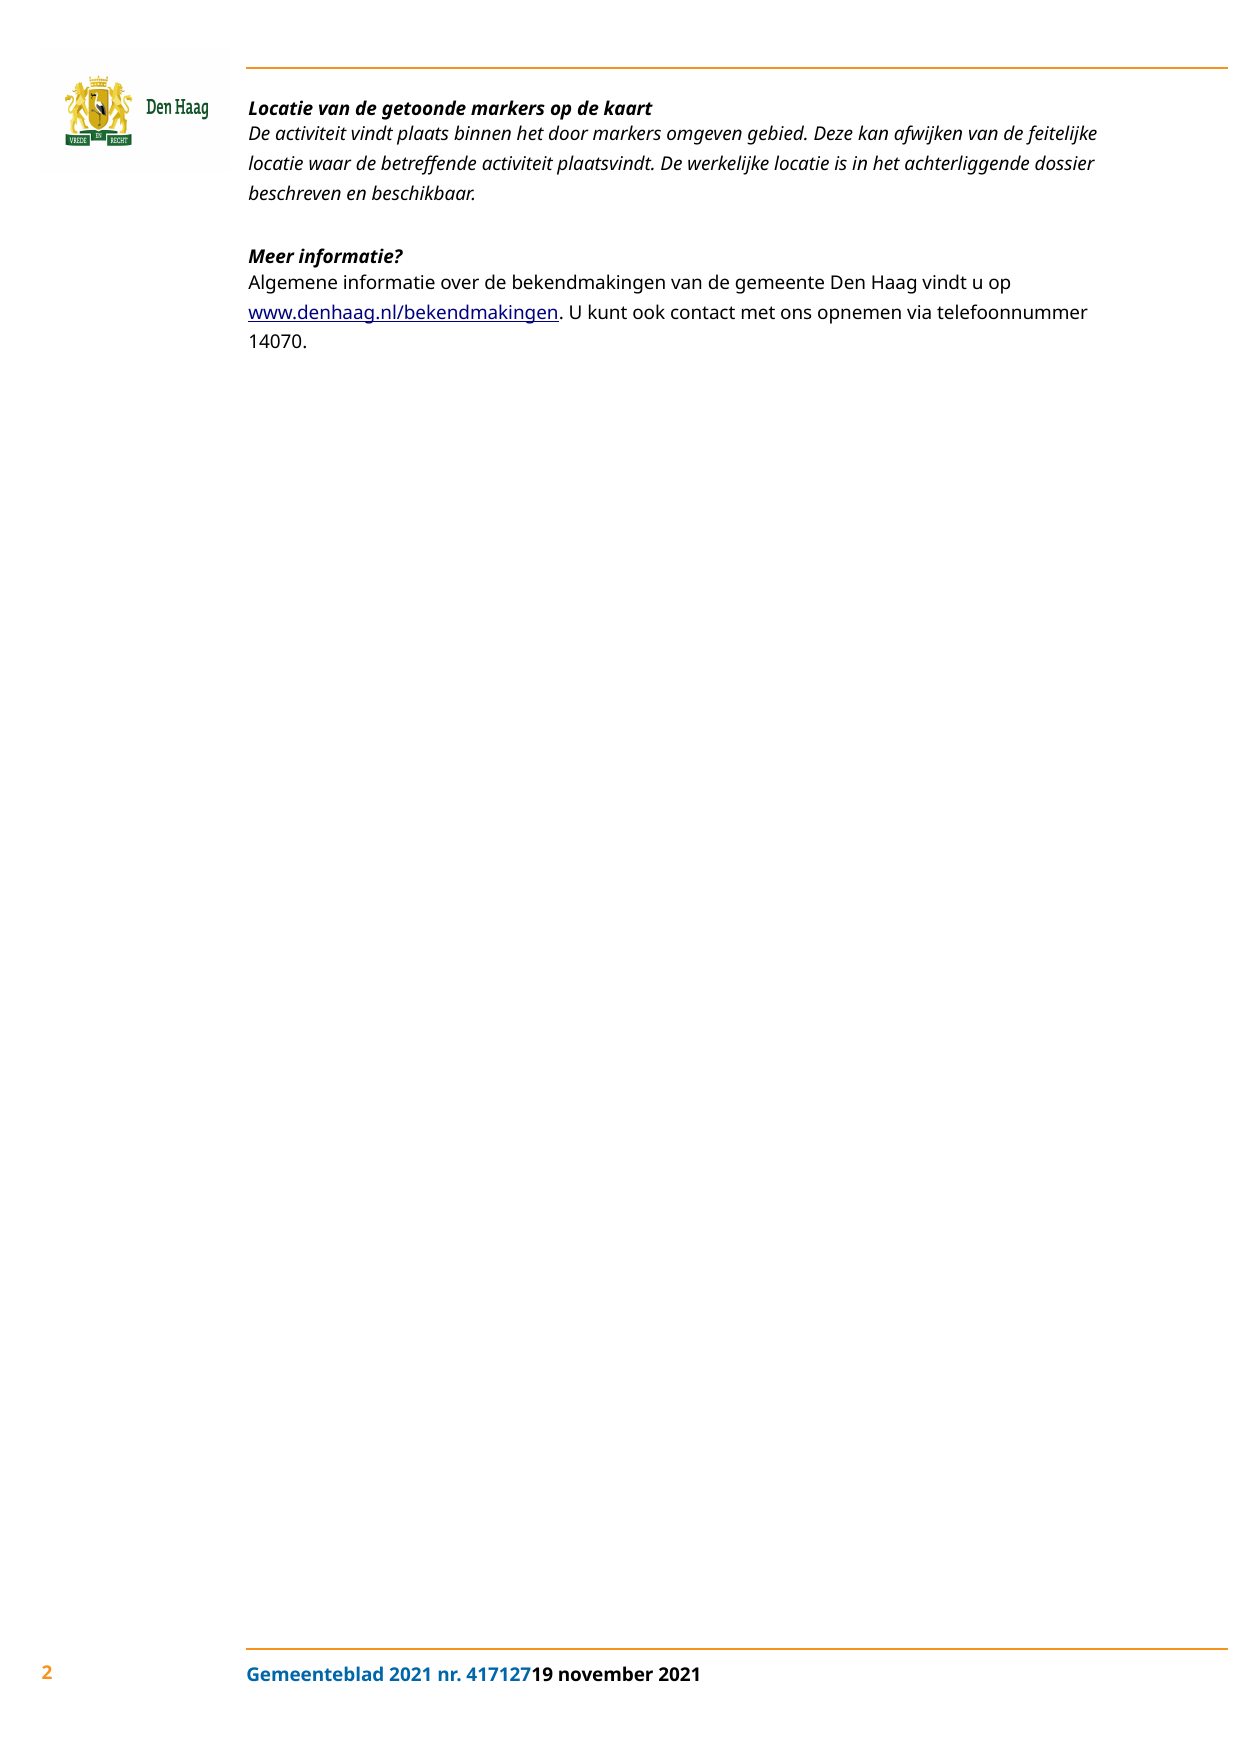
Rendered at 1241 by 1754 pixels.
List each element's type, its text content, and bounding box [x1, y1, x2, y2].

text De activiteit vindt plaats binnen het door markers omgeven gebied. Deze kan afwijken van de feitelijke locatie waar de betreffende activiteit plaatsvindt. De werkelijke locatie is in het achterliggende dossier beschreven en beschikbaar. [248, 121, 1152, 205]
picture [41, 47, 231, 172]
text Algemene informatie over de bekendmakingen van de gemeente Den Haag vindt u op www.denhaag.nl/bekendmakingen. U kunt ook contact met ons opnemen via telefoonnummer 14070. [248, 269, 1152, 354]
text Meer informatie? [248, 244, 1152, 269]
text Locatie van de getoonde markers op de kaart [248, 95, 1152, 121]
